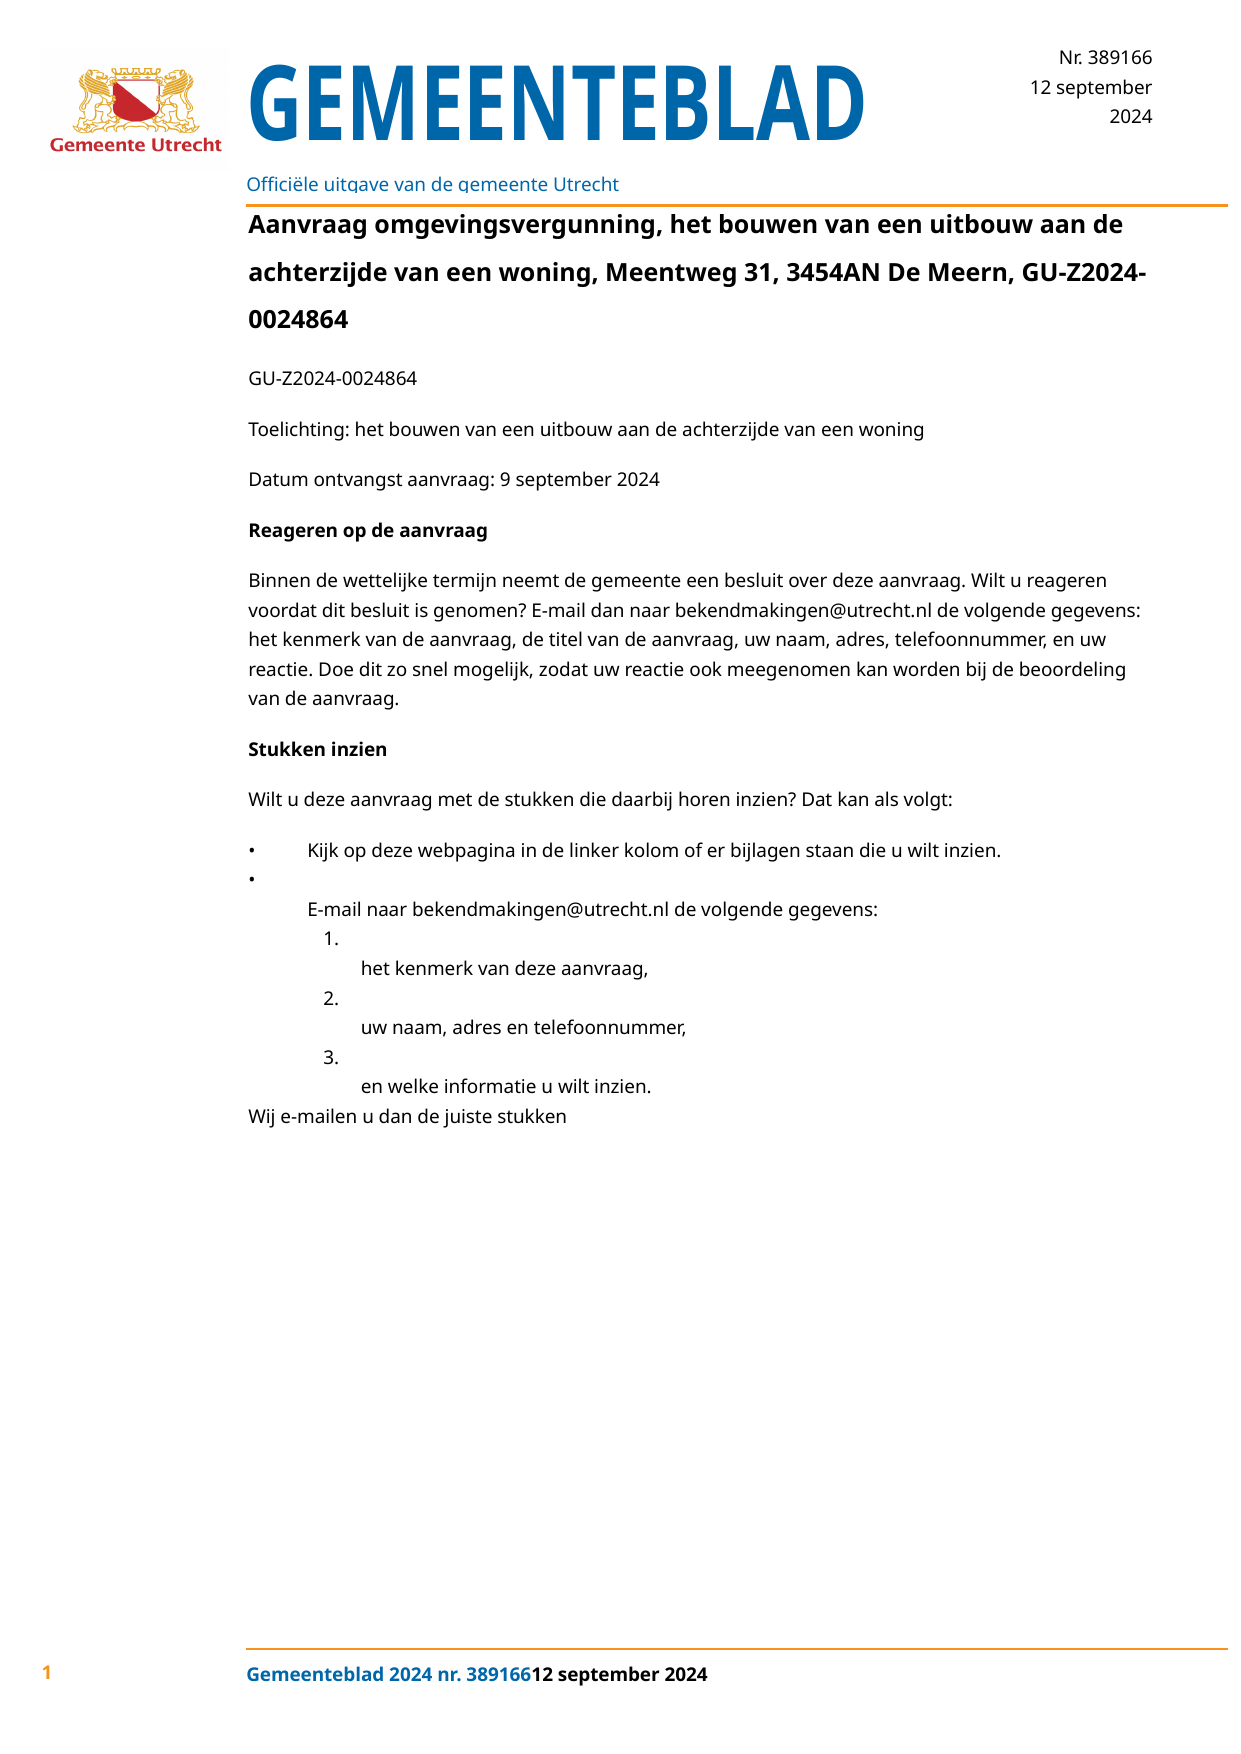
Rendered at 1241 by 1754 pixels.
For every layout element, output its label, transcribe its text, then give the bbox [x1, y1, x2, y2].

text Wij e-mailen u dan de juiste stukken [248, 1103, 1152, 1129]
list Kijk op deze webpagina in de linker kolom of er bijlagen staan die u wilt inzien. [248, 837, 1152, 862]
list E-mail naar bekendmakingen@utrecht.nl de volgende gegevens: [248, 896, 1152, 922]
text GU-Z2024-0024864 [248, 366, 1152, 391]
text Datum ontvangst aanvraag: 9 september 2024 [248, 466, 1152, 492]
text Binnen de wettelijke termijn neemt de gemeente een besluit over deze aanvraag. Wilt u reageren voordat dit besluit is genomen? E-mail dan naar bekendmakingen@utrecht.nl de volgende gegevens: het kenmerk van de aanvraag, de titel van de aanvraag, uw naam, adres, telefoonnummer, en uw reactie. Doe dit zo snel mogelijk, zodat uw reactie ook meegenomen kan worden bij de beoordeling van de aanvraag. [248, 567, 1152, 711]
text Toelichting: het bouwen van een uitbouw aan de achterzijde van een woning [248, 416, 1152, 442]
text Aanvraag omgevingsvergunning, het bouwen van een uitbouw aan de achterzijde van een woning, Meentweg 31, 3454AN De Meern, GU-Z2024-0024864 [248, 207, 1152, 336]
text Stukken inzien [248, 736, 1152, 762]
picture [41, 47, 231, 172]
text Reageren op de aanvraag [248, 517, 1152, 542]
list en welke informatie u wilt inzien. [323, 1073, 1152, 1099]
list uw naam, adres en telefoonnummer, [323, 1014, 1152, 1040]
list het kenmerk van deze aanvraag, [323, 955, 1152, 981]
text Wilt u deze aanvraag met de stukken die daarbij horen inzien? Dat kan als volgt: [248, 786, 1152, 812]
